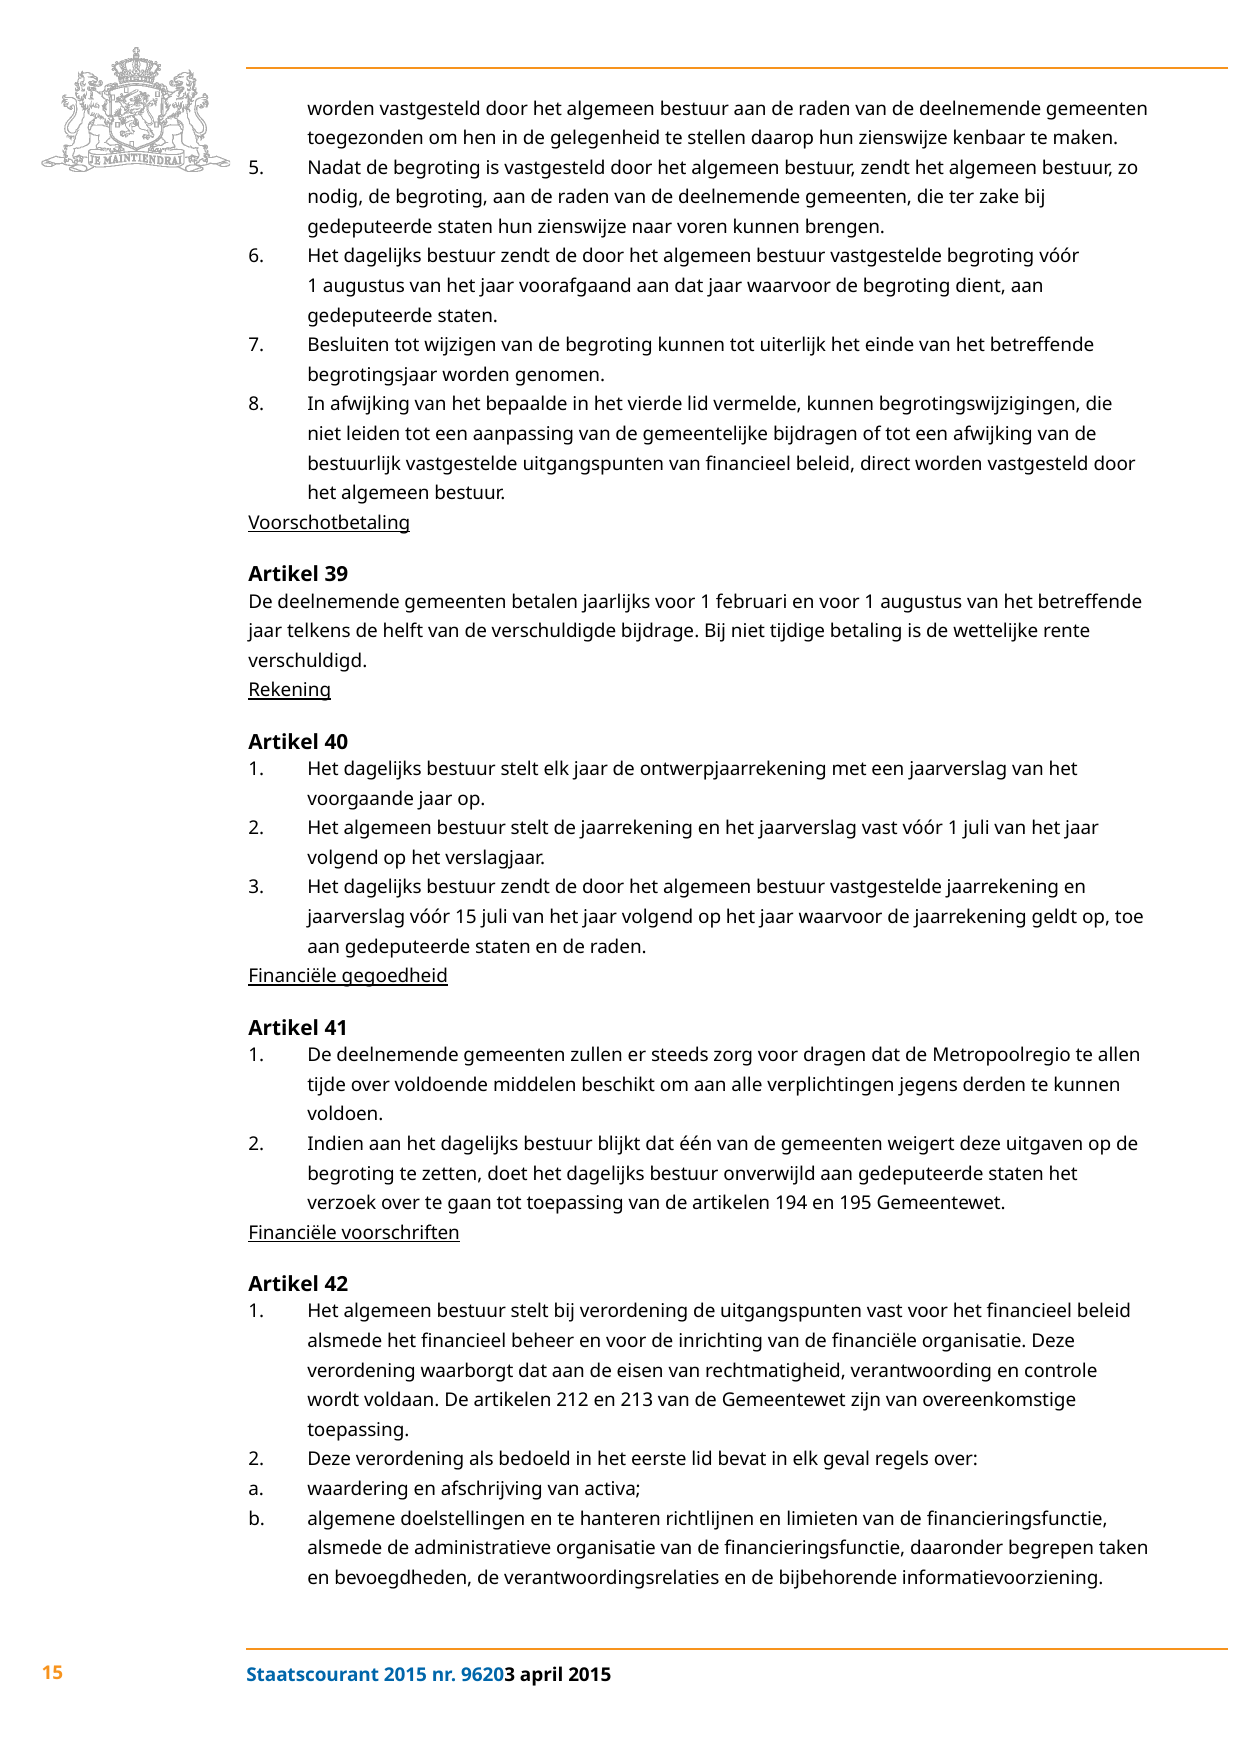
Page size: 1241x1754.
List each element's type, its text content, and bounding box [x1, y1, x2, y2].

list Indien aan het dagelijks bestuur blijkt dat één van de gemeenten weigert deze uitgaven op de begroting te zetten, doet het dagelijks bestuur onverwijld aan gedeputeerde staten het verzoek over te gaan tot toepassing van de artikelen 194 en 195 Gemeentewet. [248, 1130, 1152, 1215]
list Het dagelijks bestuur zendt de door het algemeen bestuur vastgestelde jaarrekening en jaarverslag vóór 15 juli van het jaar volgend op het jaar waarvoor de jaarrekening geldt op, toe aan gedeputeerde staten en de raden. [248, 874, 1152, 959]
list De deelnemende gemeenten zullen er steeds zorg voor dragen dat de Metropoolregio te allen [248, 1041, 1152, 1067]
text Artikel 40 [248, 727, 1152, 755]
text Rekening [248, 677, 1152, 702]
text Voorschotbetaling [248, 509, 1152, 535]
list tijde over voldoende middelen beschikt om aan alle verplichtingen jegens derden te kunnen voldoen. [248, 1071, 1152, 1126]
list Het algemeen bestuur stelt de jaarrekening en het jaarverslag vast vóór 1 juli van het jaar volgend op het verslagjaar. [248, 814, 1152, 870]
list Besluiten tot wijzigen van de begroting kunnen tot uiterlijk het einde van het betreffende begrotingsjaar worden genomen. [248, 331, 1152, 387]
list Nadat de begroting is vastgesteld door het algemeen bestuur, zendt het algemeen bestuur, zo nodig, de begroting, aan de raden van de deelnemende gemeenten, die ter zake bij gedeputeerde staten hun zienswijze naar voren kunnen brengen. [248, 154, 1152, 239]
list Het algemeen bestuur stelt bij verordening de uitgangspunten vast voor het financieel beleid alsmede het financieel beheer en voor de inrichting van de financiële organisatie. Deze verordening waarborgt dat aan de eisen van rechtmatigheid, verantwoording en controle wordt voldaan. De artikelen 212 en 213 van de Gemeentewet zijn van overeenkomstige toepassing. [248, 1298, 1152, 1442]
list Het dagelijks bestuur stelt elk jaar de ontwerpjaarrekening met een jaarverslag van het voorgaande jaar op. [248, 755, 1152, 811]
list worden vastgesteld door het algemeen bestuur aan de raden van de deelnemende gemeenten toegezonden om hen in de gelegenheid te stellen daarop hun zienswijze kenbaar te maken. [248, 95, 1152, 150]
list 1 augustus van het jaar voorafgaand aan dat jaar waarvoor de begroting dient, aan gedeputeerde staten. [248, 272, 1152, 328]
text Artikel 39 [248, 559, 1152, 588]
text De deelnemende gemeenten betalen jaarlijks voor 1 februari en voor 1 augustus van het betreffende jaar telkens de helft van de verschuldigde bijdrage. Bij niet tijdige betaling is de wettelijke rente verschuldigd. [248, 588, 1152, 673]
text Financiële voorschriften [248, 1219, 1152, 1244]
text Artikel 41 [248, 1013, 1152, 1041]
text Artikel 42 [248, 1269, 1152, 1298]
list Deze verordening als bedoeld in het eerste lid bevat in elk geval regels over: [248, 1446, 1152, 1471]
list Het dagelijks bestuur zendt de door het algemeen bestuur vastgestelde begroting vóór [248, 243, 1152, 268]
list waardering en afschrijving van activa; [248, 1475, 1152, 1501]
picture [41, 47, 231, 172]
text Financiële gegoedheid [248, 962, 1152, 988]
list algemene doelstellingen en te hanteren richtlijnen en limieten van de financieringsfunctie, alsmede de administratieve organisatie van de financieringsfunctie, daaronder begrepen taken en bevoegdheden, de verantwoordingsrelaties en de bijbehorende informatievoorziening. [248, 1505, 1152, 1590]
list In afwijking van het bepaalde in het vierde lid vermelde, kunnen begrotingswijzigingen, die niet leiden tot een aanpassing van de gemeentelijke bijdragen of tot een afwijking van de bestuurlijk vastgestelde uitgangspunten van financieel beleid, direct worden vastgesteld door het algemeen bestuur. [248, 391, 1152, 505]
